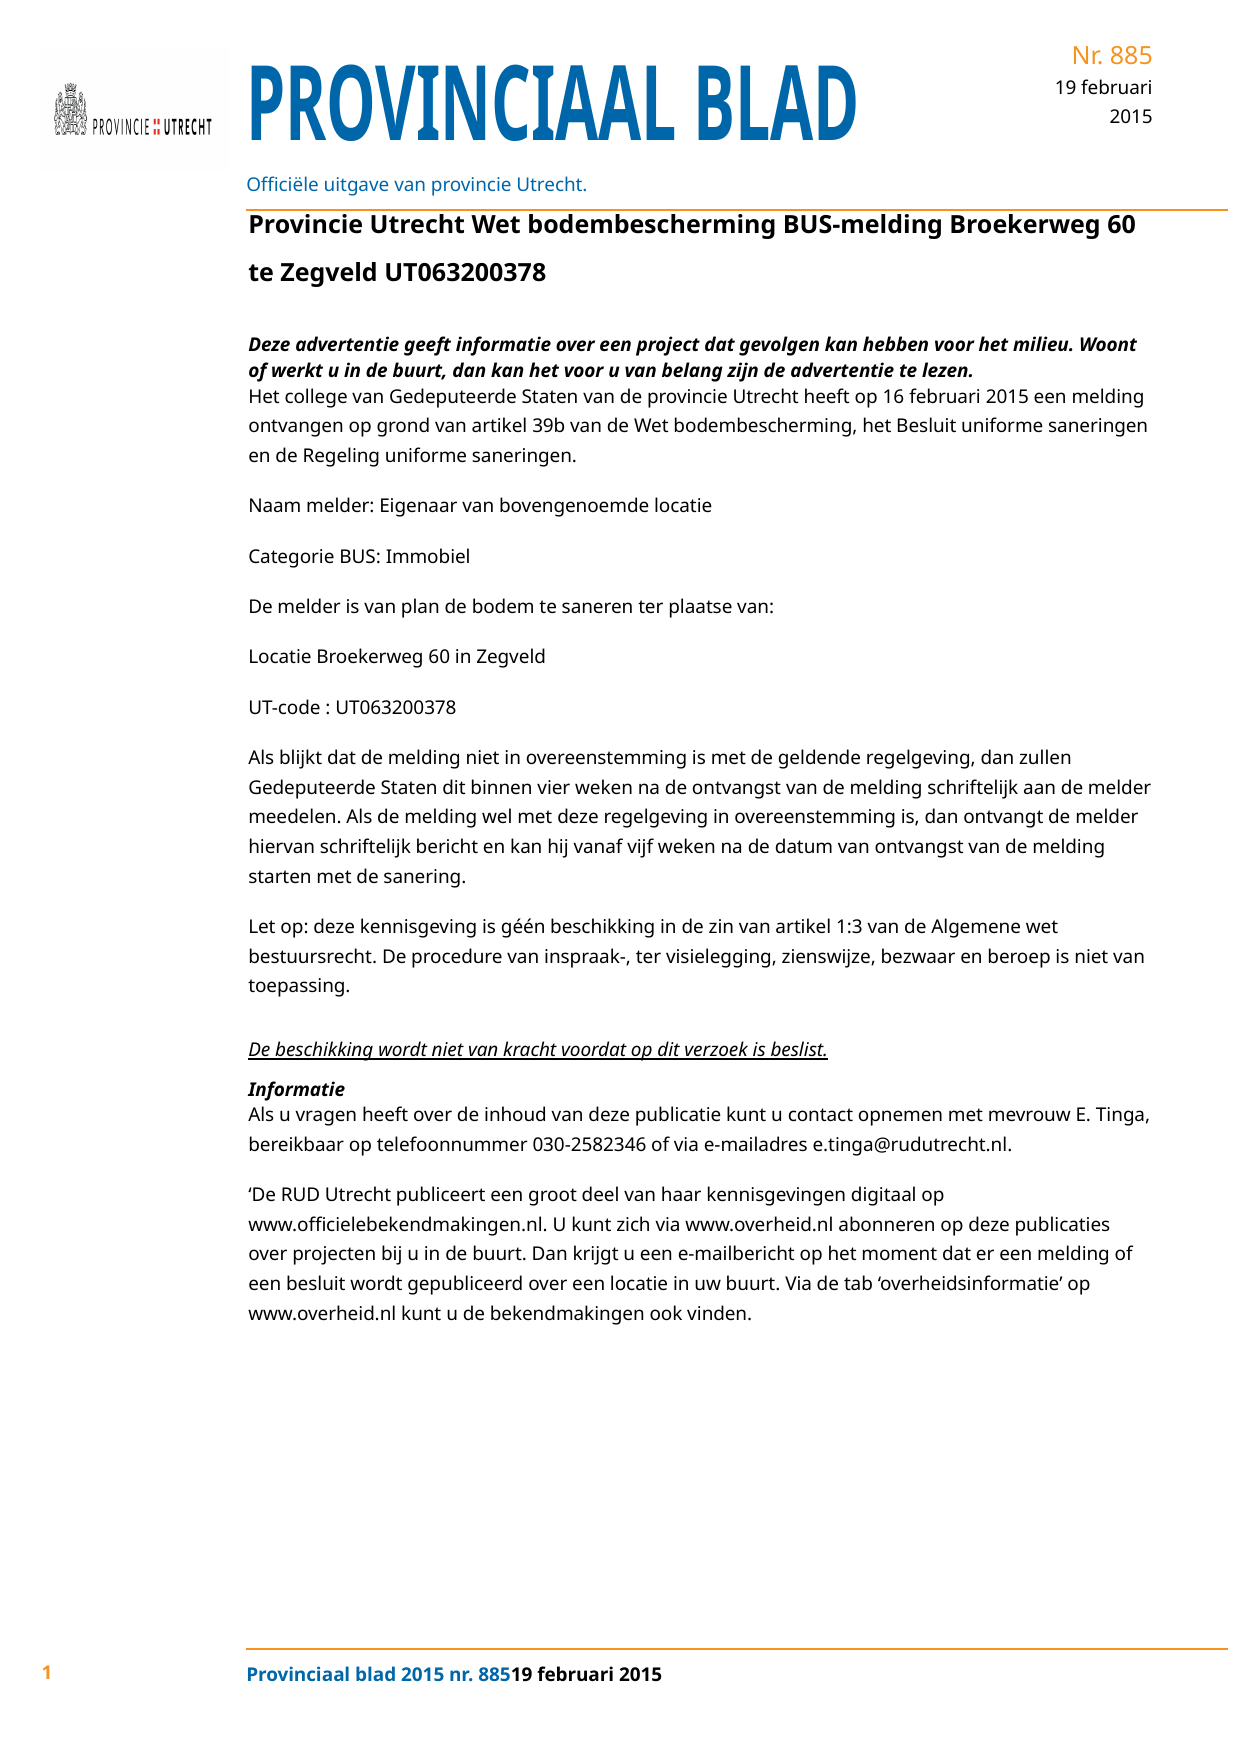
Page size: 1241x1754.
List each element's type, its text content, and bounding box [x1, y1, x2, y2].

text Provincie Utrecht Wet bodembescherming BUS-melding Broekerweg 60 te Zegveld UT063200378 [248, 211, 1152, 288]
text ‘De RUD Utrecht publiceert een groot deel van haar kennisgevingen digitaal op www.officielebekendmakingen.nl. U kunt zich via www.overheid.nl abonneren op deze publicaties over projecten bij u in de buurt. Dan krijgt u een e-mailbericht op het moment dat er een melding of een besluit wordt gepubliceerd over een locatie in uw buurt. Via de tab ‘overheidsinformatie’ op www.overheid.nl kunt u de bekendmakingen ook vinden. [248, 1181, 1152, 1326]
text Als blijkt dat de melding niet in overeenstemming is met de geldende regelgeving, dan zullen Gedeputeerde Staten dit binnen vier weken na de ontvangst van de melding schriftelijk aan de melder meedelen. Als de melding wel met deze regelgeving in overeenstemming is, dan ontvangt de melder hiervan schriftelijk bericht en kan hij vanaf vijf weken na de datum van ontvangst van de melding starten met de sanering. [248, 744, 1152, 889]
text Categorie BUS: Immobiel [248, 543, 1152, 569]
text Let op: deze kennisgeving is géén beschikking in de zin van artikel 1:3 van de Algemene wet bestuursrecht. De procedure van inspraak-, ter visielegging, zienswijze, bezwaar en beroep is niet van toepassing. [248, 913, 1152, 998]
picture [41, 47, 231, 172]
text De beschikking wordt niet van kracht voordat op dit verzoek is beslist. [248, 1036, 1152, 1062]
text Informatie [248, 1076, 1152, 1101]
text UT-code : UT063200378 [248, 694, 1152, 720]
text Locatie Broekerweg 60 in Zegveld [248, 644, 1152, 669]
text Naam melder: Eigenaar van bovengenoemde locatie [248, 492, 1152, 518]
text De melder is van plan de bodem te saneren ter plaatse van: [248, 593, 1152, 619]
text Deze advertentie geeft informatie over een project dat gevolgen kan hebben voor het milieu. Woont of werkt u in de buurt, dan kan het voor u van belang zijn de advertentie te lezen. [248, 331, 1152, 383]
text Als u vragen heeft over de inhoud van deze publicatie kunt u contact opnemen met mevrouw E. Tinga, bereikbaar op telefoonnummer 030-2582346 of via e-mailadres e.tinga@rudutrecht.nl. [248, 1101, 1152, 1157]
text Het college van Gedeputeerde Staten van de provincie Utrecht heeft op 16 februari 2015 een melding ontvangen op grond van artikel 39b van de Wet bodembescherming, het Besluit uniforme saneringen en de Regeling uniforme saneringen. [248, 383, 1152, 468]
